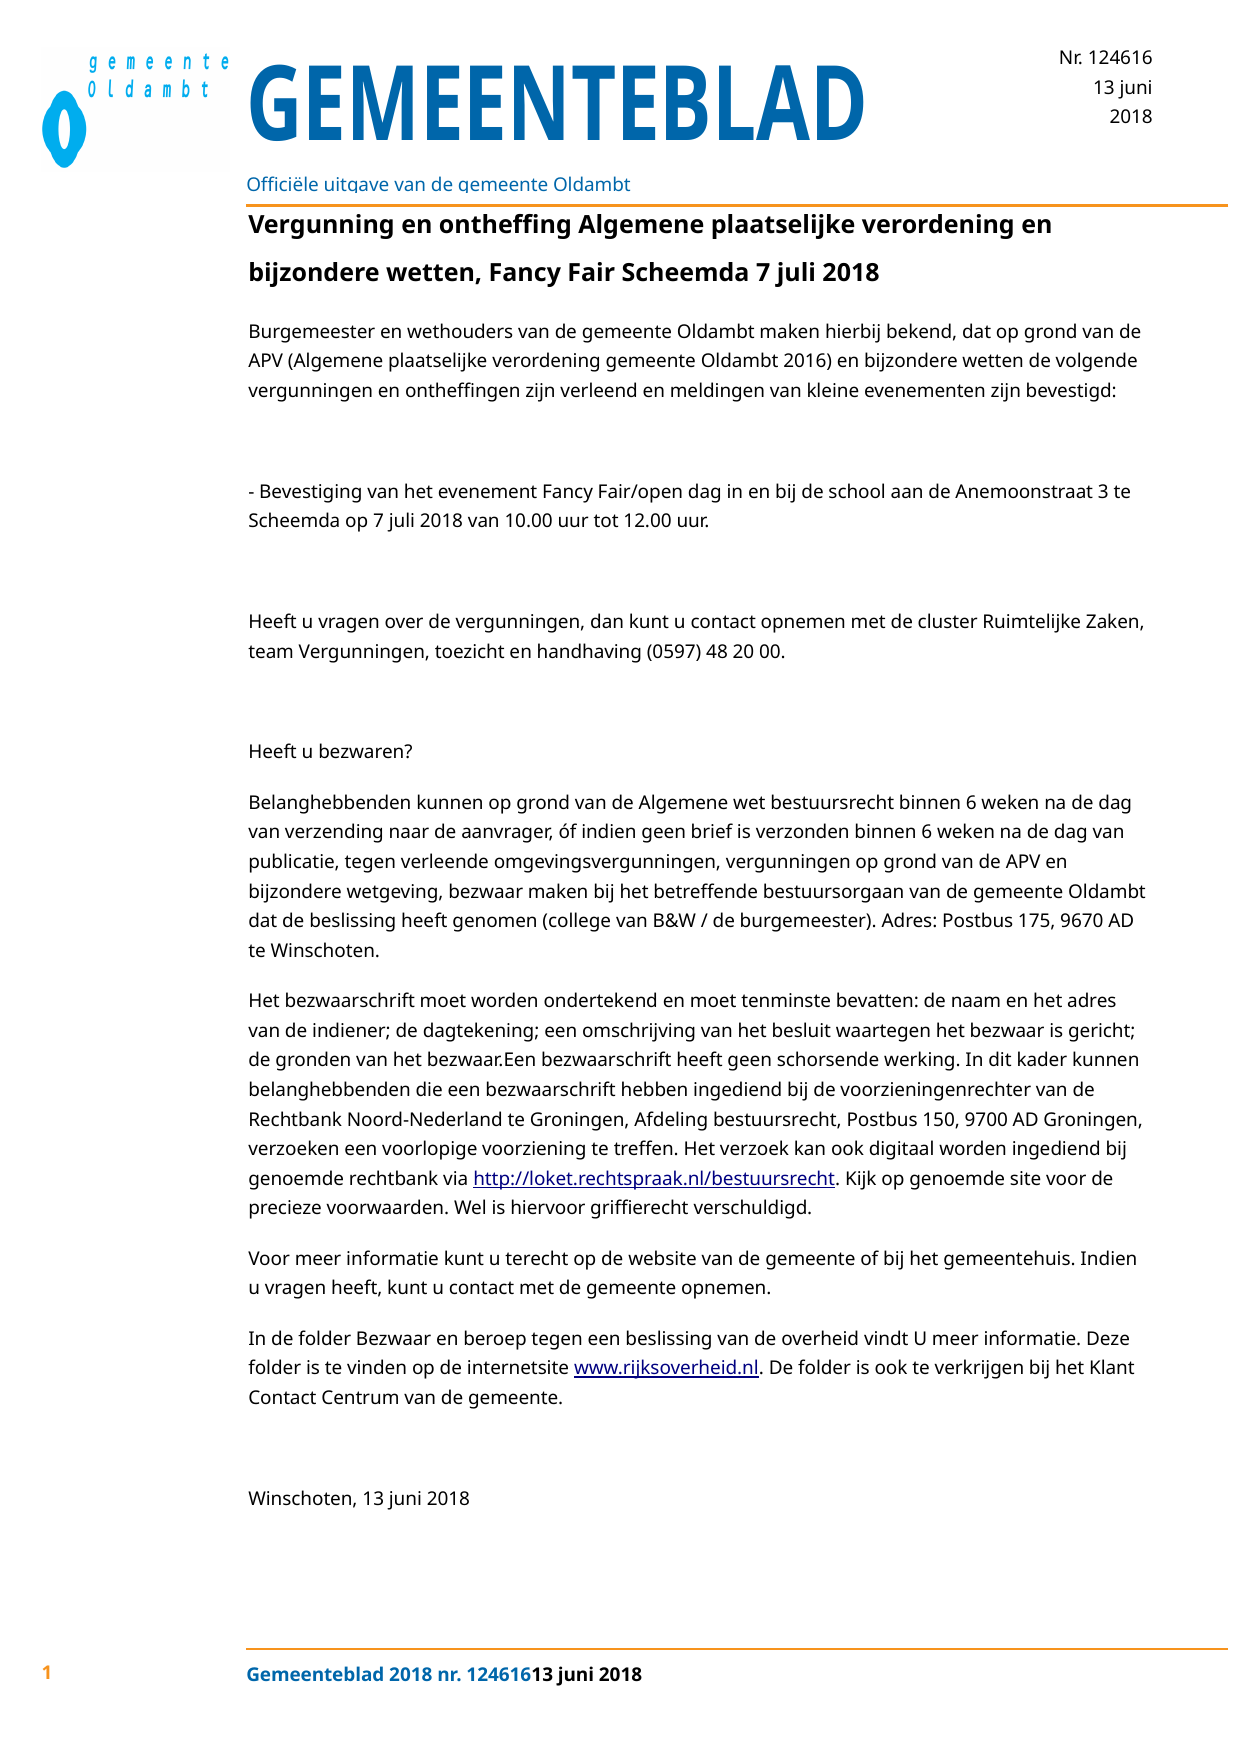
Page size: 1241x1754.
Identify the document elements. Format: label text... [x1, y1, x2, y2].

text Het bezwaarschrift moet worden ondertekend en moet tenminste bevatten: de naam en het adres van de indiener; de dagtekening; een omschrijving van het besluit waartegen het bezwaar is gericht; de gronden van het bezwaar.Een bezwaarschrift heeft geen schorsende werking. In dit kader kunnen belanghebbenden die een bezwaarschrift hebben ingediend bij de voorzieningenrechter van de Rechtbank Noord-Nederland te Groningen, Afdeling bestuursrecht, Postbus 150, 9700 AD Groningen, verzoeken een voorlopige voorziening te treffen. Het verzoek kan ook digitaal worden ingediend bij genoemde rechtbank via http://loket.rechtspraak.nl/bestuursrecht. Kijk op genoemde site voor de precieze voorwaarden. Wel is hiervoor griffierecht verschuldigd. [248, 987, 1152, 1220]
text - Bevestiging van het evenement Fancy Fair/open dag in en bij de school aan de Anemoonstraat 3 te Scheemda op 7 juli 2018 van 10.00 uur tot 12.00 uur. [248, 478, 1152, 533]
text Belanghebbenden kunnen op grond van de Algemene wet bestuursrecht binnen 6 weken na de dag van verzending naar de aanvrager, óf indien geen brief is verzonden binnen 6 weken na de dag van publicatie, tegen verleende omgevingsvergunningen, vergunningen op grond van de APV en bijzondere wetgeving, bezwaar maken bij het betreffende bestuursorgaan van de gemeente Oldambt dat de beslissing heeft genomen (college van B&W / de burgemeester). Adres: Postbus 175, 9670 AD te Winschoten. [248, 789, 1152, 963]
text Winschoten, 13 juni 2018 [248, 1485, 1152, 1511]
text Heeft u bezwaren? [248, 739, 1152, 764]
text Vergunning en ontheffing Algemene plaatselijke verordening en bijzondere wetten, Fancy Fair Scheemda 7 juli 2018 [248, 207, 1152, 288]
text In de folder Bezwaar en beroep tegen een beslissing van de overheid vindt U meer informatie. Deze folder is te vinden op de internetsite www.rijksoverheid.nl. De folder is ook te verkrijgen bij het Klant Contact Centrum van de gemeente. [248, 1325, 1152, 1410]
text Burgemeester en wethouders van de gemeente Oldambt maken hierbij bekend, dat op grond van de APV (Algemene plaatselijke verordening gemeente Oldambt 2016) en bijzondere wetten de volgende vergunningen en ontheffingen zijn verleend en meldingen van kleine evenementen zijn bevestigd: [248, 318, 1152, 403]
picture [41, 47, 231, 172]
text Voor meer informatie kunt u terecht op de website van de gemeente of bij het gemeentehuis. Indien u vragen heeft, kunt u contact met de gemeente opnemen. [248, 1245, 1152, 1300]
text Heeft u vragen over de vergunningen, dan kunt u contact opnemen met de cluster Ruimtelijke Zaken, team Vergunningen, toezicht en handhaving (0597) 48 20 00. [248, 608, 1152, 664]
